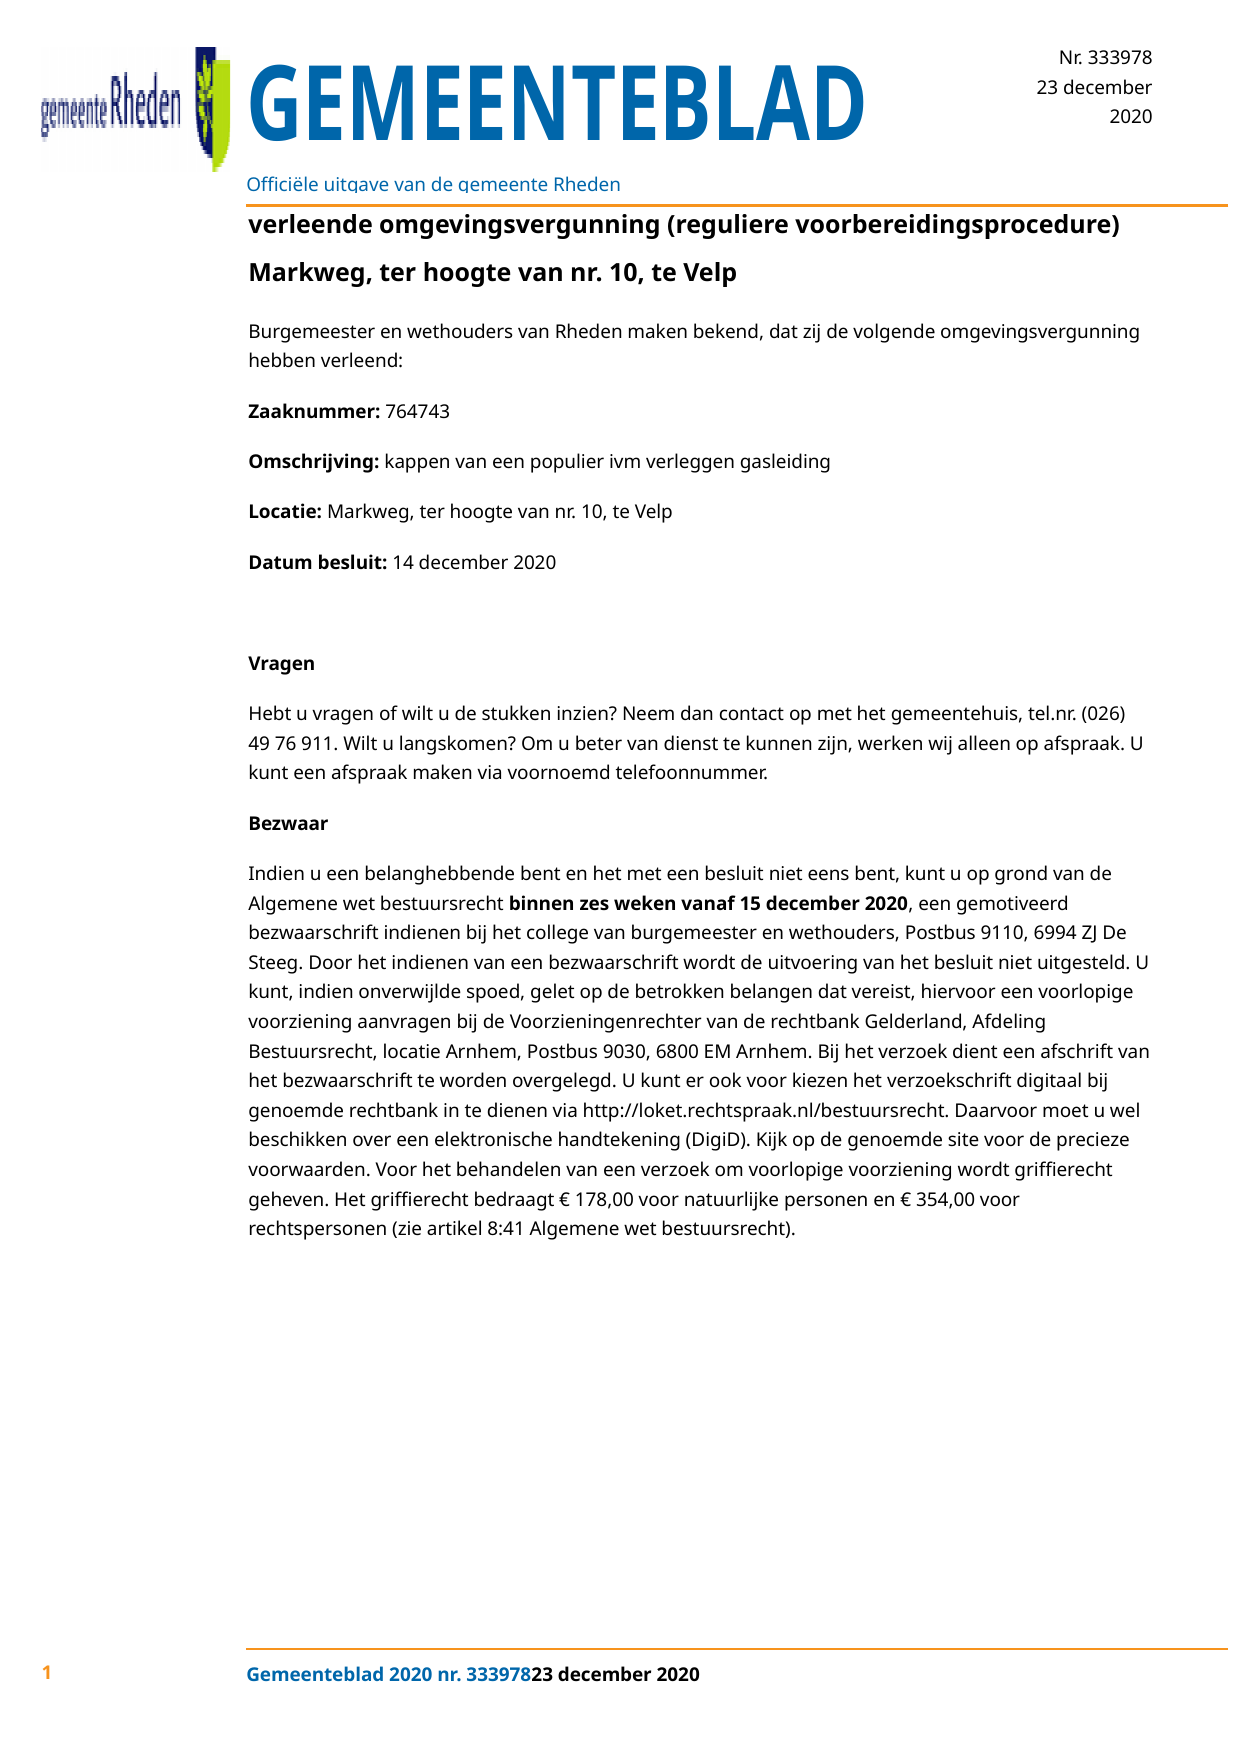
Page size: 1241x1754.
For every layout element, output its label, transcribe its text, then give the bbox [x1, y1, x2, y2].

text Datum besluit: 14 december 2020 [248, 549, 1152, 575]
text Burgemeester en wethouders van Rheden maken bekend, dat zij de volgende omgevingsvergunning hebben verleend: [248, 318, 1152, 373]
text Locatie: Markweg, ter hoogte van nr. 10, te Velp [248, 499, 1152, 524]
text Hebt u vragen of wilt u de stukken inzien? Neem dan contact op met het gemeentehuis, tel.nr. (026) 49 76 911. Wilt u langskomen? Om u beter van dienst te kunnen zijn, werken wij alleen op afspraak. U kunt een afspraak maken via voornoemd telefoonnummer. [248, 700, 1152, 785]
text Omschrijving: kappen van een populier ivm verleggen gasleiding [248, 448, 1152, 474]
text Bezwaar [248, 810, 1152, 836]
text Indien u een belanghebbende bent en het met een besluit niet eens bent, kunt u op grond van de Algemene wet bestuursrecht binnen zes weken vanaf 15 december 2020, een gemotiveerd bezwaarschrift indienen bij het college van burgemeester en wethouders, Postbus 9110, 6994 ZJ De Steeg. Door het indienen van een bezwaarschrift wordt de uitvoering van het besluit niet uitgesteld. U kunt, indien onverwijlde spoed, gelet op de betrokken belangen dat vereist, hiervoor een voorlopige voorziening aanvragen bij de Voorzieningenrechter van de rechtbank Gelderland, Afdeling Bestuursrecht, locatie Arnhem, Postbus 9030, 6800 EM Arnhem. Bij het verzoek dient een afschrift van het bezwaarschrift te worden overgelegd. U kunt er ook voor kiezen het verzoekschrift digitaal bij genoemde rechtbank in te dienen via http://loket.rechtspraak.nl/bestuursrecht. Daarvoor moet u wel beschikken over een elektronische handtekening (DigiD). Kijk op de genoemde site voor de precieze voorwaarden. Voor het behandelen van een verzoek om voorlopige voorziening wordt griffierecht geheven. Het griffierecht bedraagt € 178,00 voor natuurlijke personen en € 354,00 voor rechtspersonen (zie artikel 8:41 Algemene wet bestuursrecht). [248, 860, 1152, 1241]
text verleende omgevingsvergunning (reguliere voorbereidingsprocedure) Markweg, ter hoogte van nr. 10, te Velp [248, 207, 1152, 288]
text Vragen [248, 650, 1152, 676]
picture [41, 47, 231, 172]
text Zaaknummer: 764743 [248, 398, 1152, 424]
